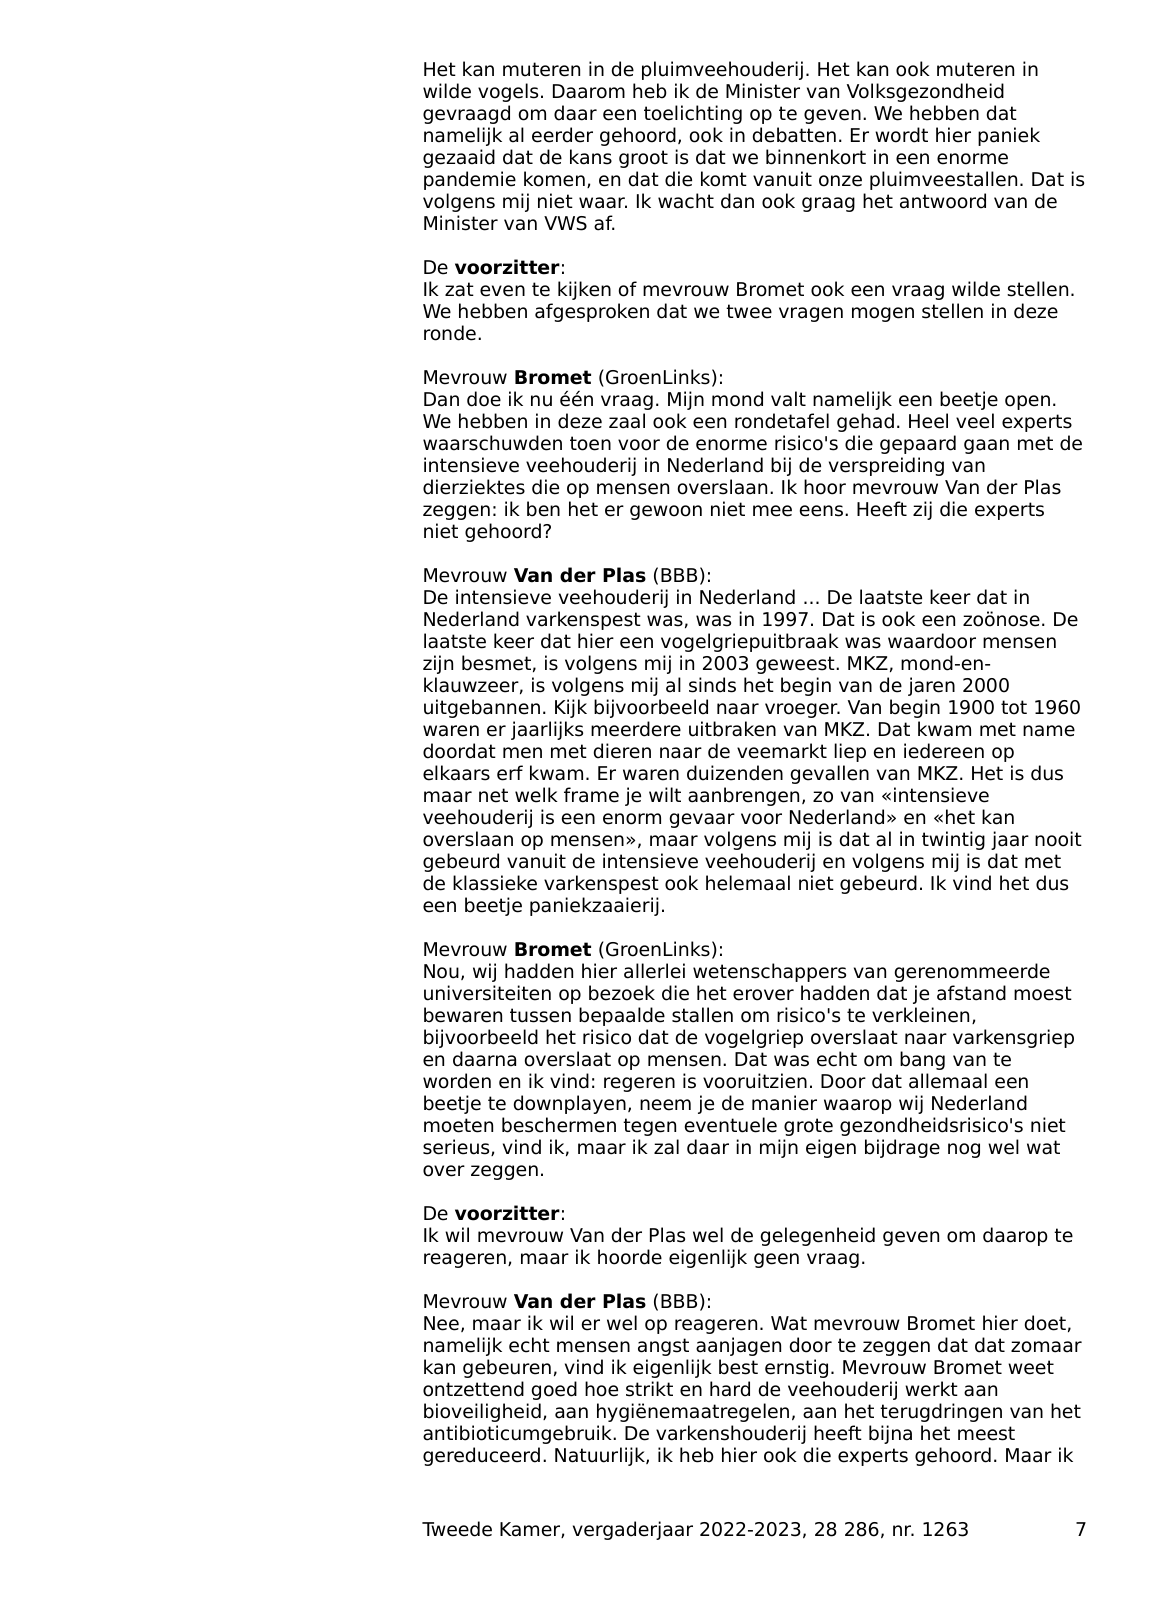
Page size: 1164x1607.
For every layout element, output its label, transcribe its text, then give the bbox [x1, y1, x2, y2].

text Mevrouw Bromet (GroenLinks): [422, 939, 1087, 961]
text Mevrouw Bromet (GroenLinks): [422, 367, 1087, 389]
text De voorzitter: [422, 257, 1087, 279]
text Het kan muteren in de pluimveehouderij. Het kan ook muteren in wilde vogels. Daarom heb ik de Minister van Volksgezondheid gevraagd om daar een toelichting op te geven. We hebben dat namelijk al eerder gehoord, ook in debatten. Er wordt hier paniek gezaaid dat de kans groot is dat we binnenkort in een enorme pandemie komen, en dat die komt vanuit onze pluimveestallen. Dat is volgens mij niet waar. Ik wacht dan ook graag het antwoord van de Minister van VWS af. [422, 59, 1087, 235]
text Ik zat even te kijken of mevrouw Bromet ook een vraag wilde stellen. We hebben afgesproken dat we twee vragen mogen stellen in deze ronde. [422, 279, 1087, 345]
text Ik wil mevrouw Van der Plas wel de gelegenheid geven om daarop te reageren, maar ik hoorde eigenlijk geen vraag. [422, 1225, 1087, 1269]
text Mevrouw Van der Plas (BBB): [422, 565, 1087, 587]
text De voorzitter: [422, 1203, 1087, 1225]
text Nee, maar ik wil er wel op reageren. Wat mevrouw Bromet hier doet, namelijk echt mensen angst aanjagen door te zeggen dat dat zomaar kan gebeuren, vind ik eigenlijk best ernstig. Mevrouw Bromet weet ontzettend goed hoe strikt en hard de veehouderij werkt aan bioveiligheid, aan hygiënemaatregelen, aan het terugdringen van het antibioticumgebruik. De varkenshouderij heeft bijna het meest gereduceerd. Natuurlijk, ik heb hier ook die experts gehoord. Maar ik [422, 1313, 1087, 1467]
text Mevrouw Van der Plas (BBB): [422, 1291, 1087, 1313]
text Dan doe ik nu één vraag. Mijn mond valt namelijk een beetje open. We hebben in deze zaal ook een rondetafel gehad. Heel veel experts waarschuwden toen voor de enorme risico's die gepaard gaan met de intensieve veehouderij in Nederland bij de verspreiding van dierziektes die op mensen overslaan. Ik hoor mevrouw Van der Plas zeggen: ik ben het er gewoon niet mee eens. Heeft zij die experts niet gehoord? [422, 389, 1087, 543]
text Nou, wij hadden hier allerlei wetenschappers van gerenommeerde universiteiten op bezoek die het erover hadden dat je afstand moest bewaren tussen bepaalde stallen om risico's te verkleinen, bijvoorbeeld het risico dat de vogelgriep overslaat naar varkensgriep en daarna overslaat op mensen. Dat was echt om bang van te worden en ik vind: regeren is vooruitzien. Door dat allemaal een beetje te downplayen, neem je de manier waarop wij Nederland moeten beschermen tegen eventuele grote gezondheidsrisico's niet serieus, vind ik, maar ik zal daar in mijn eigen bijdrage nog wel wat over zeggen. [422, 961, 1087, 1181]
text De intensieve veehouderij in Nederland ... De laatste keer dat in Nederland varkenspest was, was in 1997. Dat is ook een zoönose. De laatste keer dat hier een vogelgriepuitbraak was waardoor mensen zijn besmet, is volgens mij in 2003 geweest. MKZ, mond-en-klauwzeer, is volgens mij al sinds het begin van de jaren 2000 uitgebannen. Kijk bijvoorbeeld naar vroeger. Van begin 1900 tot 1960 waren er jaarlijks meerdere uitbraken van MKZ. Dat kwam met name doordat men met dieren naar de veemarkt liep en iedereen op elkaars erf kwam. Er waren duizenden gevallen van MKZ. Het is dus maar net welk frame je wilt aanbrengen, zo van «intensieve veehouderij is een enorm gevaar voor Nederland» en «het kan overslaan op mensen», maar volgens mij is dat al in twintig jaar nooit gebeurd vanuit de intensieve veehouderij en volgens mij is dat met de klassieke varkenspest ook helemaal niet gebeurd. Ik vind het dus een beetje paniekzaaierij. [422, 587, 1087, 917]
